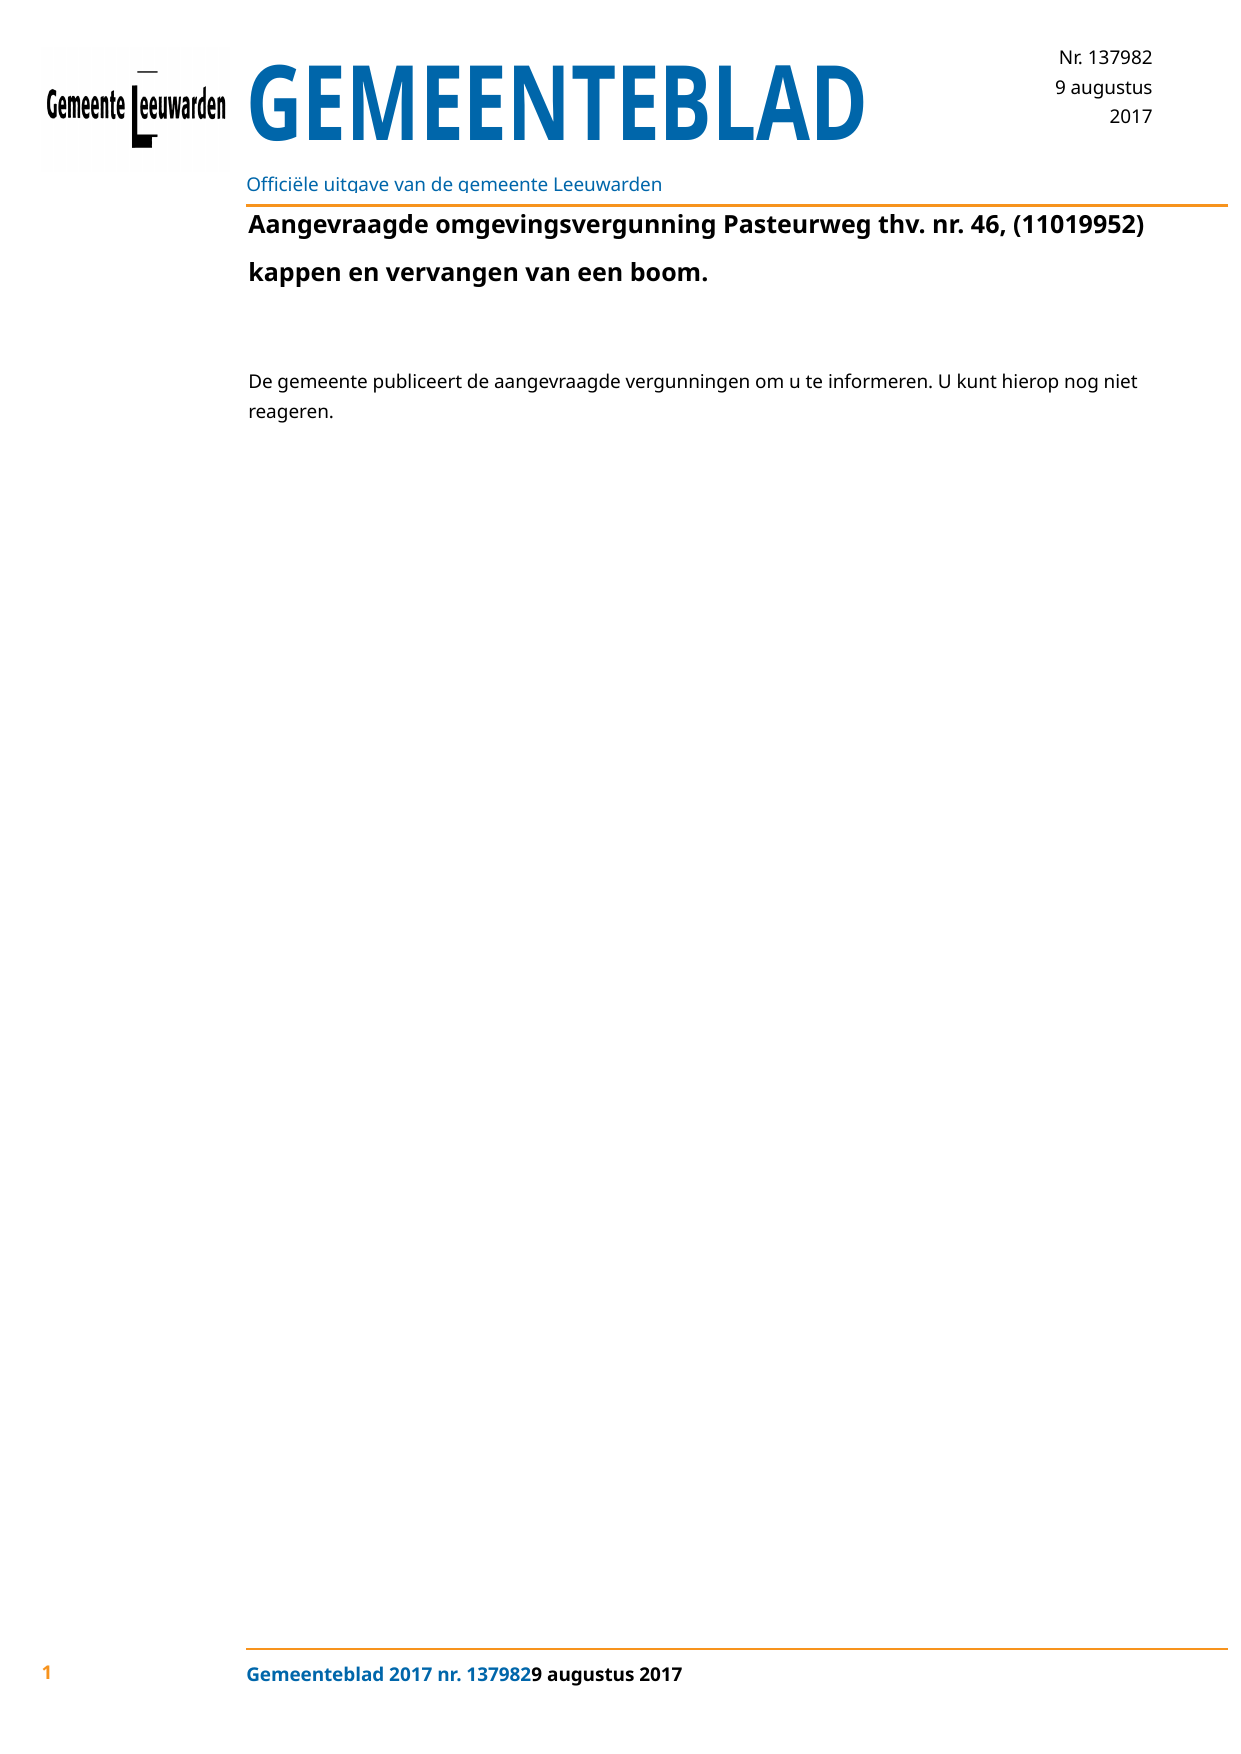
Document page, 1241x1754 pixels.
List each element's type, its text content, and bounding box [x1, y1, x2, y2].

text De gemeente publiceert de aangevraagde vergunningen om u te informeren. U kunt hierop nog niet reageren. [248, 368, 1152, 424]
text Aangevraagde omgevingsvergunning Pasteurweg thv. nr. 46, (11019952) kappen en vervangen van een boom. [248, 207, 1152, 288]
picture [41, 47, 231, 172]
